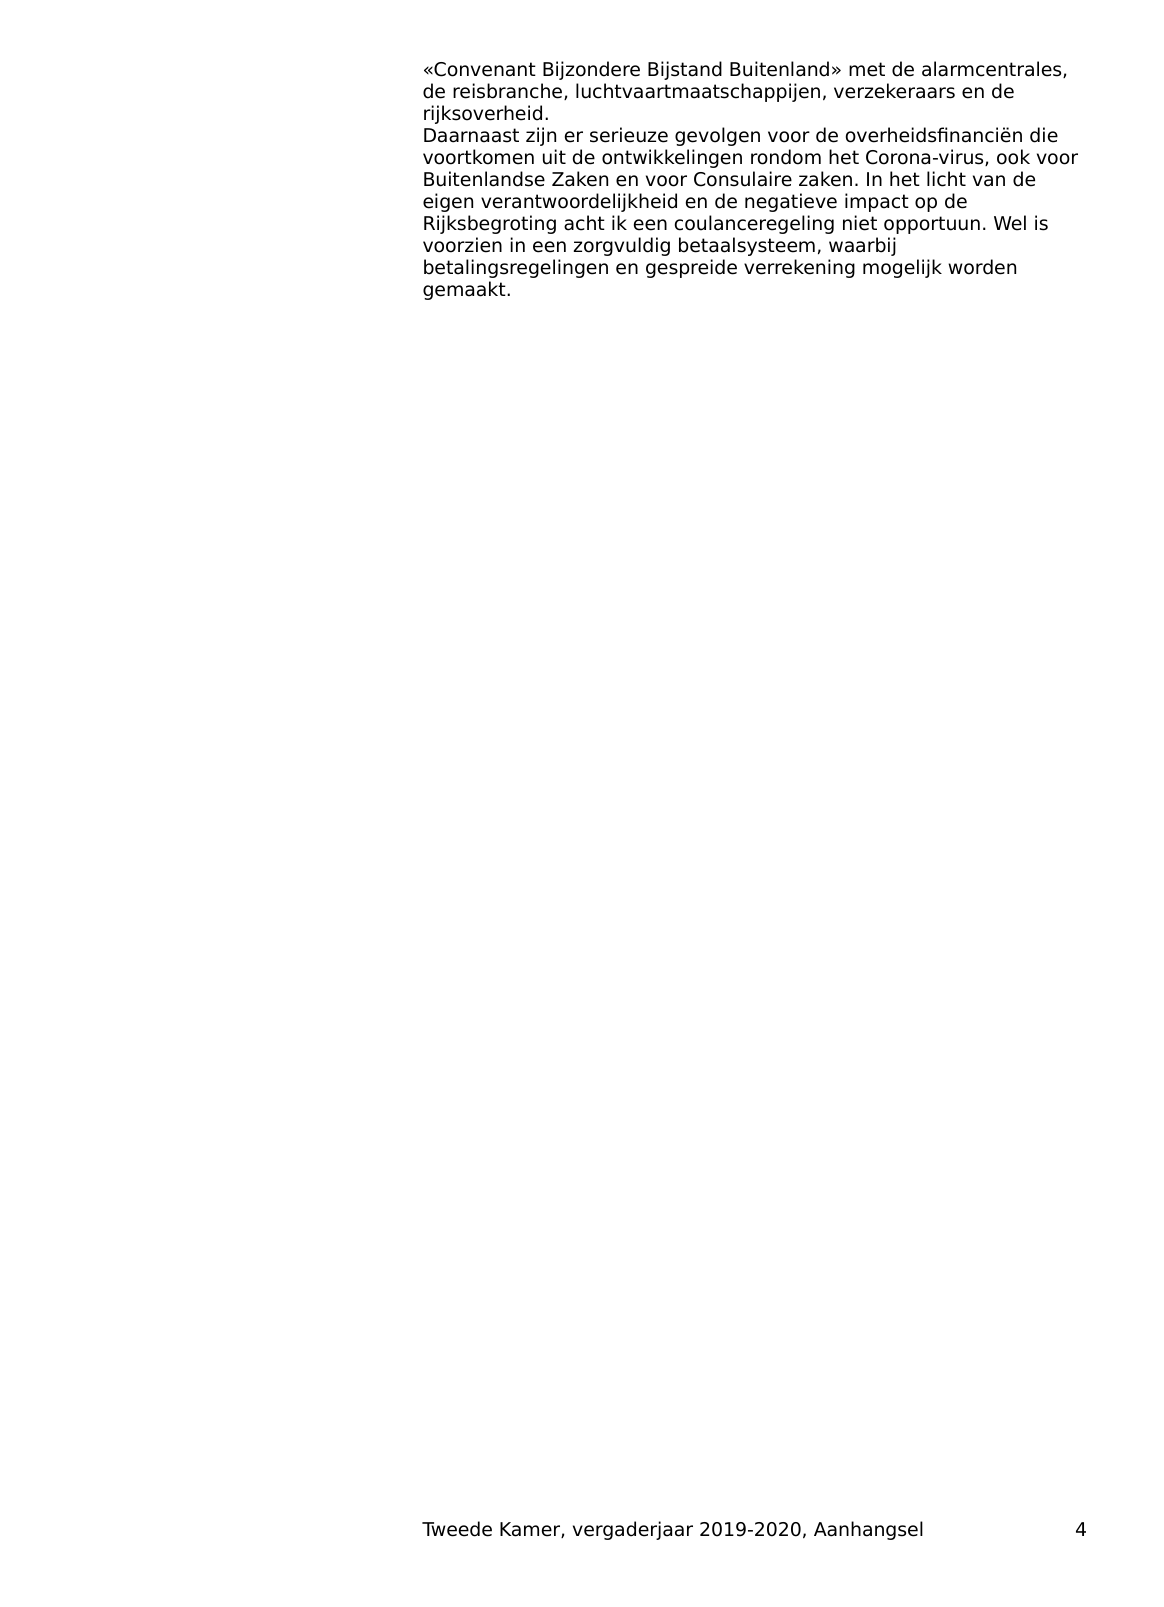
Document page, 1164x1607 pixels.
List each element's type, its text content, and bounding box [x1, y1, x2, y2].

text «Convenant Bijzondere Bijstand Buitenland» met de alarmcentrales, de reisbranche, luchtvaartmaatschappijen, verzekeraars en de rijksoverheid. [422, 59, 1087, 125]
text Daarnaast zijn er serieuze gevolgen voor de overheidsfinanciën die voortkomen uit de ontwikkelingen rondom het Corona-virus, ook voor Buitenlandse Zaken en voor Consulaire zaken. In het licht van de eigen verantwoordelijkheid en de negatieve impact op de Rijksbegroting acht ik een coulanceregeling niet opportuun. Wel is voorzien in een zorgvuldig betaalsysteem, waarbij betalingsregelingen en gespreide verrekening mogelijk worden gemaakt. [422, 125, 1087, 301]
